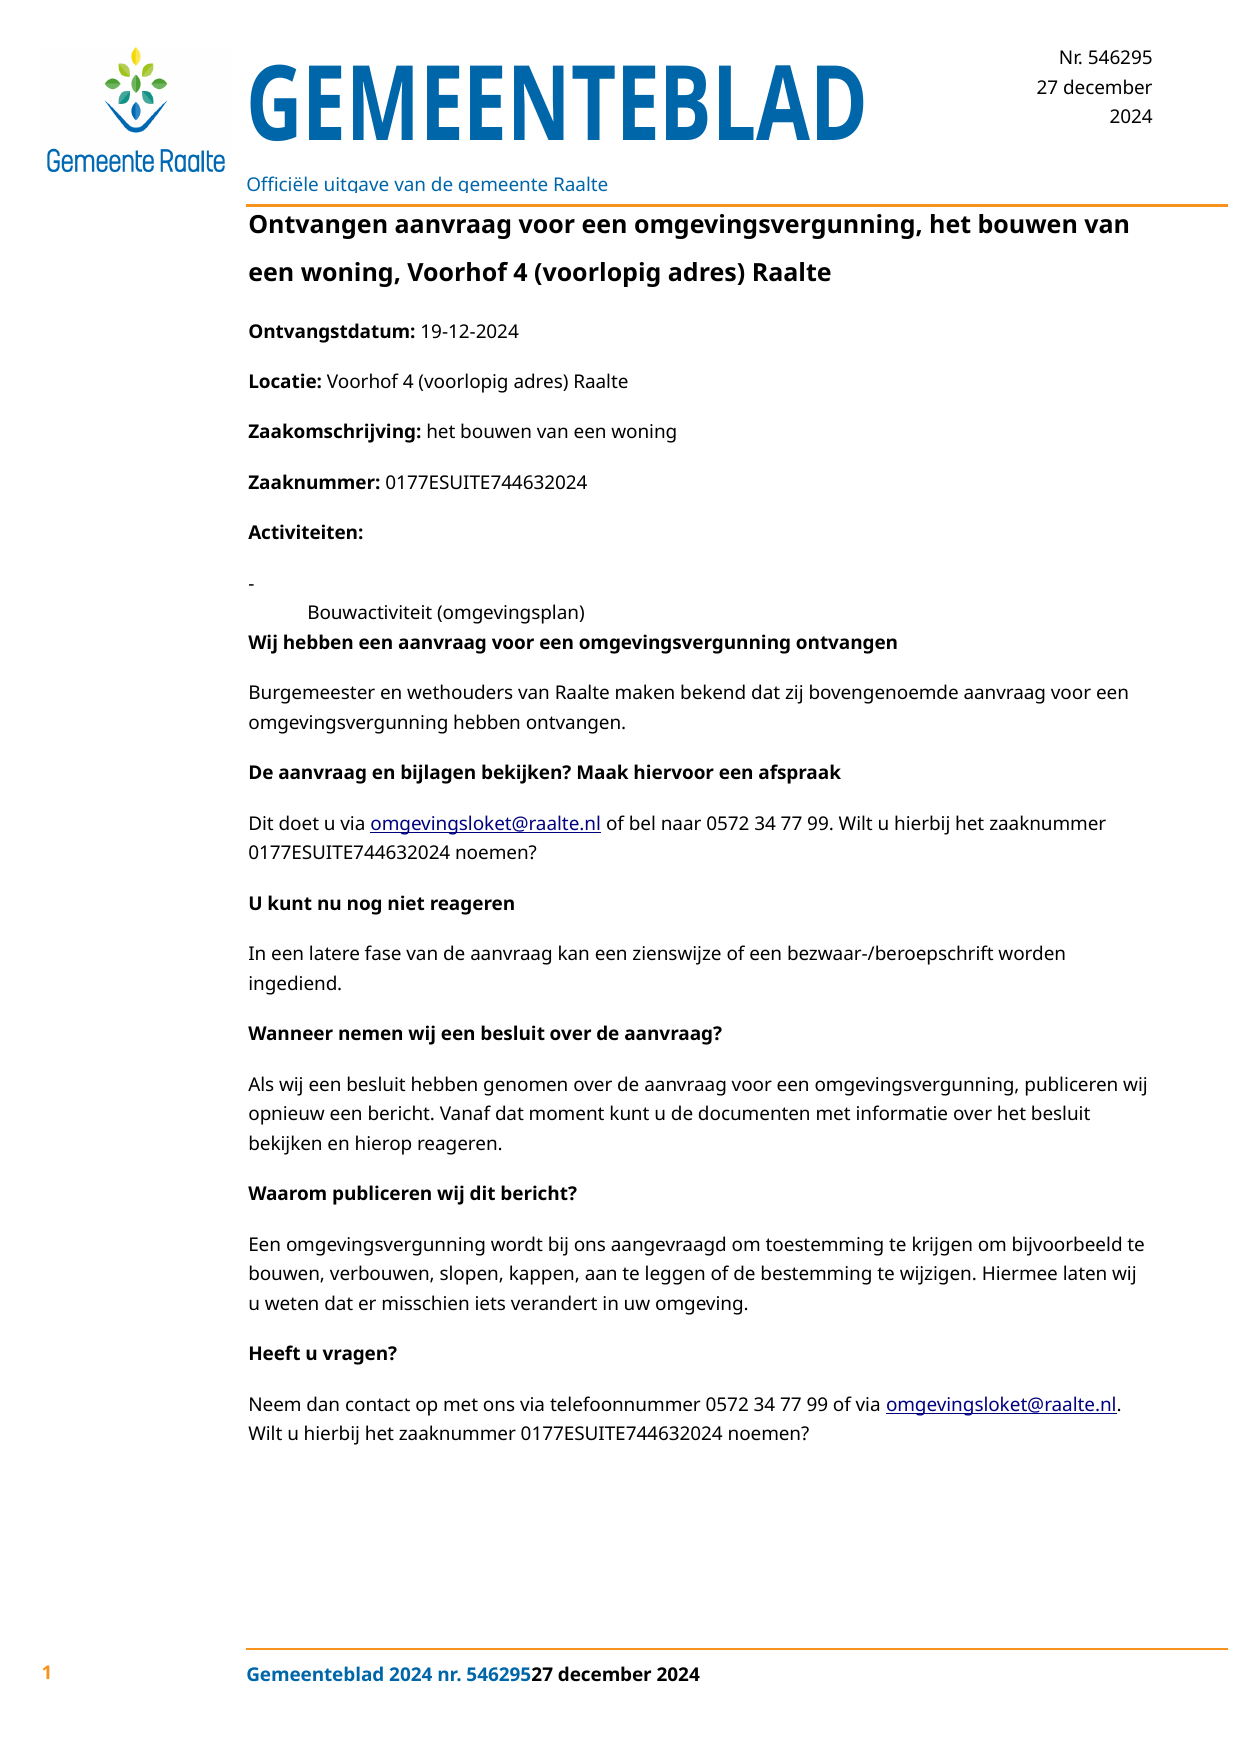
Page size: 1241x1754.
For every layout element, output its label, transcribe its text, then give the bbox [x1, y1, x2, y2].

text Locatie: Voorhof 4 (voorlopig adres) Raalte [248, 368, 1152, 394]
text Een omgevingsvergunning wordt bij ons aangevraagd om toestemming te krijgen om bijvoorbeeld te bouwen, verbouwen, slopen, kappen, aan te leggen of de bestemming te wijzigen. Hiermee laten wij u weten dat er misschien iets verandert in uw omgeving. [248, 1231, 1152, 1316]
text De aanvraag en bijlagen bekijken? Maak hiervoor een afspraak [248, 759, 1152, 785]
text Zaakomschrijving: het bouwen van een woning [248, 419, 1152, 444]
text U kunt nu nog niet reageren [248, 890, 1152, 916]
text Neem dan contact op met ons via telefoonnummer 0572 34 77 99 of via omgevingsloket@raalte.nl. Wilt u hierbij het zaaknummer 0177ESUITE744632024 noemen? [248, 1391, 1152, 1446]
text Waarom publiceren wij dit bericht? [248, 1180, 1152, 1206]
text Wanneer nemen wij een besluit over de aanvraag? [248, 1020, 1152, 1046]
text Dit doet u via omgevingsloket@raalte.nl of bel naar 0572 34 77 99. Wilt u hierbij het zaaknummer 0177ESUITE744632024 noemen? [248, 810, 1152, 865]
text Zaaknummer: 0177ESUITE744632024 [248, 469, 1152, 495]
text Heeft u vragen? [248, 1340, 1152, 1366]
text In een latere fase van de aanvraag kan een zienswijze of een bezwaar-/beroepschrift worden ingediend. [248, 940, 1152, 996]
text Als wij een besluit hebben genomen over de aanvraag voor een omgevingsvergunning, publiceren wij opnieuw een bericht. Vanaf dat moment kunt u de documenten met informatie over het besluit bekijken en hierop reageren. [248, 1071, 1152, 1156]
text Ontvangstdatum: 19-12-2024 [248, 318, 1152, 344]
list Bouwactiviteit (omgevingsplan) [248, 599, 1152, 625]
picture [41, 47, 231, 172]
text Ontvangen aanvraag voor een omgevingsvergunning, het bouwen van een woning, Voorhof 4 (voorlopig adres) Raalte [248, 207, 1152, 288]
text Activiteiten: [248, 519, 1152, 545]
text Burgemeester en wethouders van Raalte maken bekend dat zij bovengenoemde aanvraag voor een omgevingsvergunning hebben ontvangen. [248, 679, 1152, 735]
text Wij hebben een aanvraag voor een omgevingsvergunning ontvangen [248, 629, 1152, 655]
